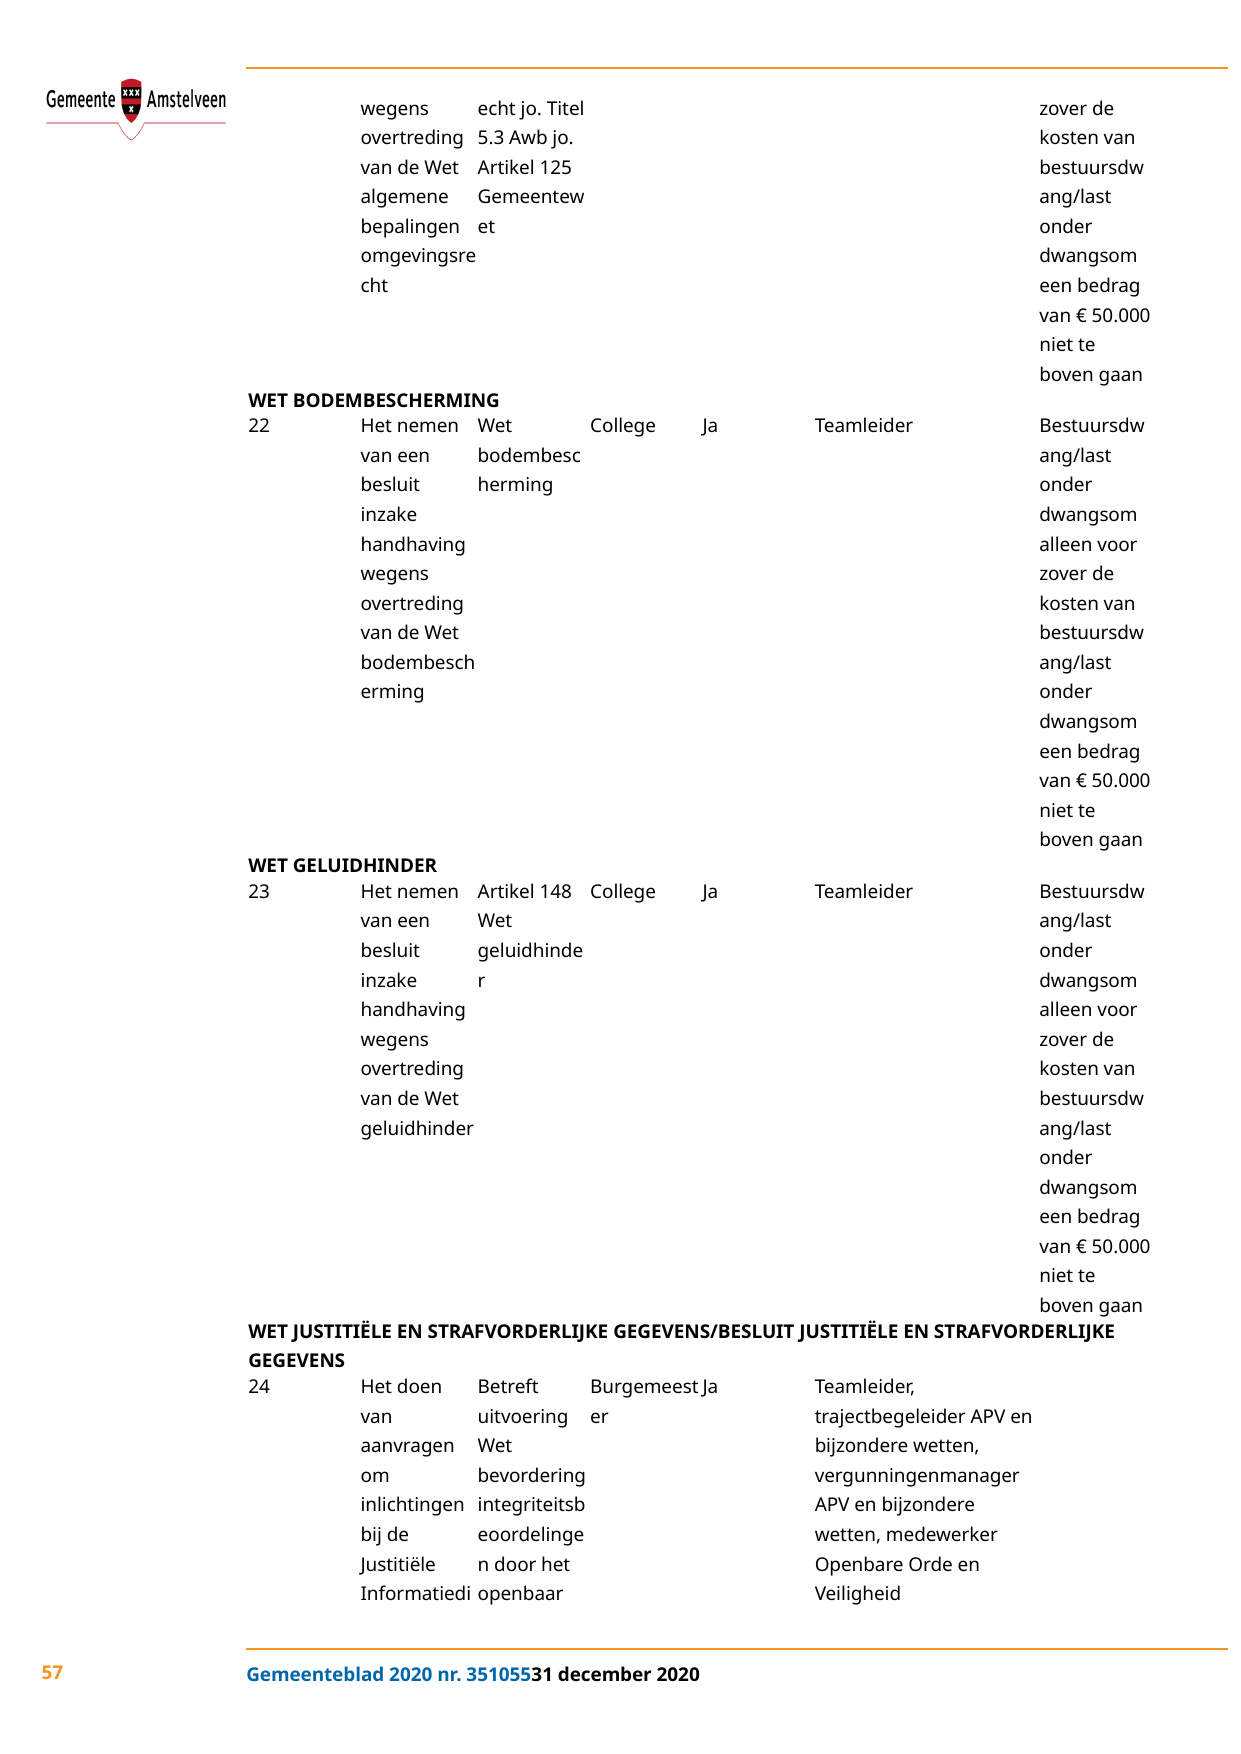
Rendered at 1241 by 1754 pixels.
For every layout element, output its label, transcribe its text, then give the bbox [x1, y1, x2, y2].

table_cell Ja [702, 878, 814, 1318]
table_cell echt jo. Titel 5.3 Awb jo. Artikel 125 Gemeentewet [478, 95, 590, 387]
table_cell WET GELUIDHINDER [248, 853, 1152, 878]
table_cell WET BODEMBESCHERMING [248, 387, 1152, 412]
table_cell 22 [248, 413, 360, 852]
table_cell Teamleider [815, 878, 1039, 1318]
table_cell College [590, 413, 702, 852]
table_cell 23 [248, 878, 360, 1318]
table_cell Teamleider [815, 413, 1039, 852]
table_cell College [590, 878, 702, 1318]
table_cell Het nemen van een besluit inzake handhaving wegens overtreding van de Wet geluidhinder [360, 878, 477, 1318]
table_cell Bestuursdwang/last onder dwangsom alleen voor zover de kosten van bestuursdwang/last onder dwangsom een bedrag van € 50.000 niet te boven gaan [1039, 413, 1152, 852]
table_cell Artikel 148 Wet geluidhinder [478, 878, 590, 1318]
table_cell [590, 95, 702, 387]
table_cell Bestuursdwang/last onder dwangsom alleen voor zover de kosten van bestuursdwang/last onder dwangsom een bedrag van € 50.000 niet te boven gaan [1039, 878, 1152, 1318]
table_cell [815, 95, 1039, 387]
table_cell [702, 95, 814, 387]
table_cell zover de kosten van bestuursdwang/last onder dwangsom een bedrag van € 50.000 niet te boven gaan [1039, 95, 1152, 387]
table_cell [1039, 1373, 1152, 1606]
picture [41, 47, 231, 172]
table_cell Ja [702, 1373, 814, 1606]
table_cell [248, 95, 360, 387]
table_cell Wet bodembescherming [478, 413, 590, 852]
table_cell WET JUSTITIËLE EN STRAFVORDERLIJKE GEGEVENS/BESLUIT JUSTITIËLE EN STRAFVORDERLIJKE GEGEVENS [248, 1318, 1152, 1373]
table_cell Betreft uitvoering Wet bevordering integriteitsbeoordelingen door het openbaar [478, 1373, 590, 1606]
table_cell Teamleider, trajectbegeleider APV en bijzondere wetten, vergunningenmanager APV en bijzondere wetten, medewerker Openbare Orde en Veiligheid [815, 1373, 1039, 1606]
table_cell Ja [702, 413, 814, 852]
table_cell wegens overtreding van de Wet algemene bepalingen omgevingsrecht [360, 95, 477, 387]
table_cell Het doen van aanvragen om inlichtingen bij de Justitiële Informatiedi [360, 1373, 477, 1606]
table_cell Burgemeester [590, 1373, 702, 1606]
table_cell Het nemen van een besluit inzake handhaving wegens overtreding van de Wet bodembescherming [360, 413, 477, 852]
table_cell 24 [248, 1373, 360, 1606]
